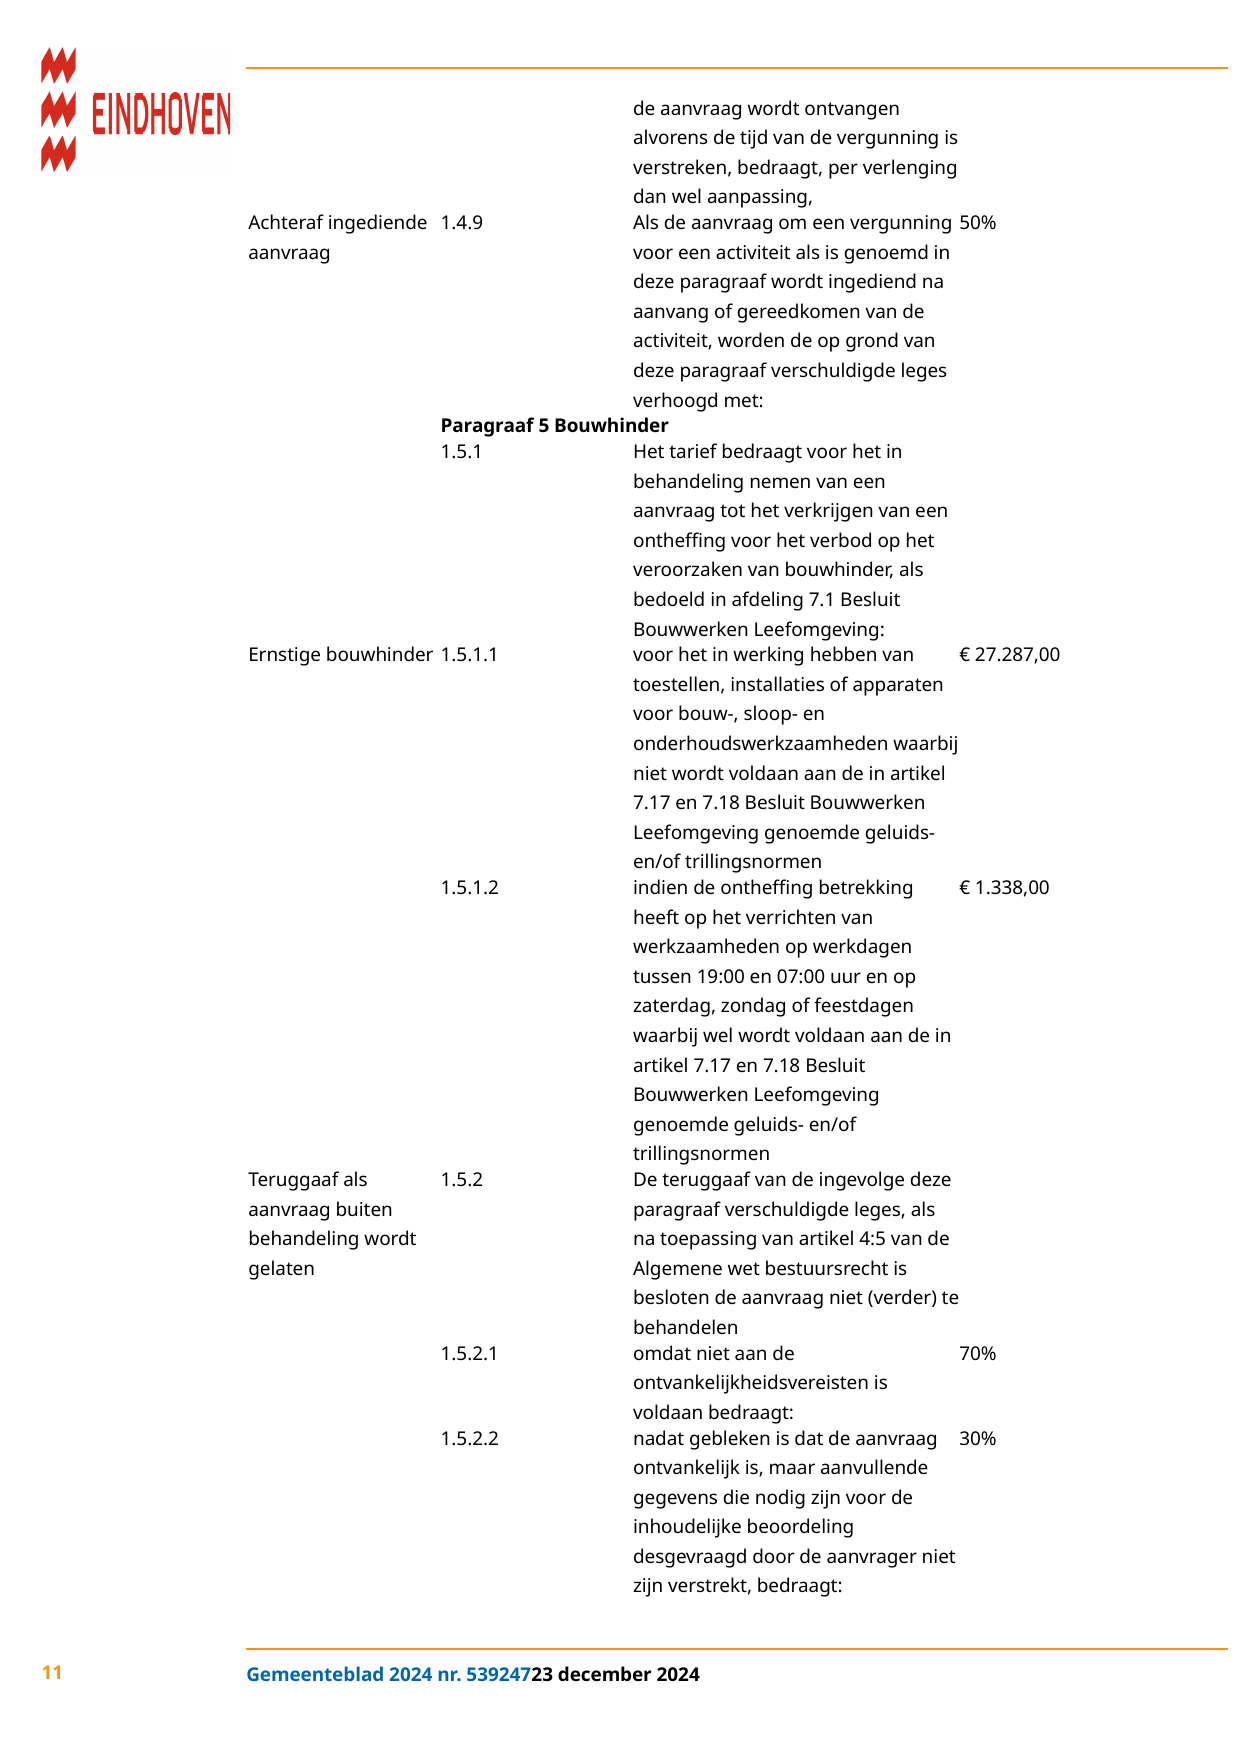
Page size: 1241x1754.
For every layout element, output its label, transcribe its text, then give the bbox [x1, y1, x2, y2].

table_cell [248, 874, 440, 1166]
table_cell [959, 438, 1152, 641]
table_cell [248, 438, 440, 641]
table_cell voor het in werking hebben van toestellen, installaties of apparaten voor bouw-, sloop- en onderhoudswerkzaamheden waarbij niet wordt voldaan aan de in artikel 7.17 en 7.18 Besluit Bouwwerken Leefomgeving genoemde geluids- en/of trillingsnormen [633, 641, 959, 874]
table_cell 1.4.9 [440, 209, 633, 412]
table_cell [248, 1425, 440, 1598]
table_cell 1.5.1.1 [440, 641, 633, 874]
table_cell omdat niet aan de ontvankelijkheidsvereisten is voldaan bedraagt: [633, 1340, 959, 1425]
table_cell 1.5.1.2 [440, 874, 633, 1166]
table_cell [248, 413, 440, 438]
table_cell [959, 413, 1152, 438]
table_cell Teruggaaf als aanvraag buiten behandeling wordt gelaten [248, 1166, 440, 1340]
table_cell € 27.287,00 [959, 641, 1152, 874]
table_cell nadat gebleken is dat de aanvraag ontvankelijk is, maar aanvullende gegevens die nodig zijn voor de inhoudelijke beoordeling desgevraagd door de aanvrager niet zijn verstrekt, bedraagt: [633, 1425, 959, 1598]
table_cell 30% [959, 1425, 1152, 1598]
table_cell Paragraaf 5 Bouwhinder [440, 413, 959, 438]
table_cell de aanvraag wordt ontvangen alvorens de tijd van de vergunning is verstreken, bedraagt, per verlenging dan wel aanpassing, [633, 95, 959, 209]
table_cell [959, 95, 1152, 209]
table_cell 1.5.1 [440, 438, 633, 641]
table_cell De teruggaaf van de ingevolge deze paragraaf verschuldigde leges, als na toepassing van artikel 4:5 van de Algemene wet bestuursrecht is besloten de aanvraag niet (verder) te behandelen [633, 1166, 959, 1340]
table_cell indien de ontheffing betrekking heeft op het verrichten van werkzaamheden op werkdagen tussen 19:00 en 07:00 uur en op zaterdag, zondag of feestdagen waarbij wel wordt voldaan aan de in artikel 7.17 en 7.18 Besluit Bouwwerken Leefomgeving genoemde geluids- en/of trillingsnormen [633, 874, 959, 1166]
table_cell Als de aanvraag om een vergunning voor een activiteit als is genoemd in deze paragraaf wordt ingediend na aanvang of gereedkomen van de activiteit, worden de op grond van deze paragraaf verschuldigde leges verhoogd met: [633, 209, 959, 412]
table_cell 1.5.2.2 [440, 1425, 633, 1598]
table_cell 1.5.2 [440, 1166, 633, 1340]
table_cell 1.5.2.1 [440, 1340, 633, 1425]
table_cell [248, 1340, 440, 1425]
table_cell € 1.338,00 [959, 874, 1152, 1166]
table_cell 70% [959, 1340, 1152, 1425]
table_cell Ernstige bouwhinder [248, 641, 440, 874]
table_cell [248, 95, 440, 209]
table_cell [959, 1166, 1152, 1340]
table_cell Het tarief bedraagt voor het in behandeling nemen van een aanvraag tot het verkrijgen van een ontheffing voor het verbod op het veroorzaken van bouwhinder, als bedoeld in afdeling 7.1 Besluit Bouwwerken Leefomgeving: [633, 438, 959, 641]
picture [41, 47, 231, 172]
table_cell Achteraf ingediende aanvraag [248, 209, 440, 412]
table_cell 50% [959, 209, 1152, 412]
table_cell [440, 95, 633, 209]
